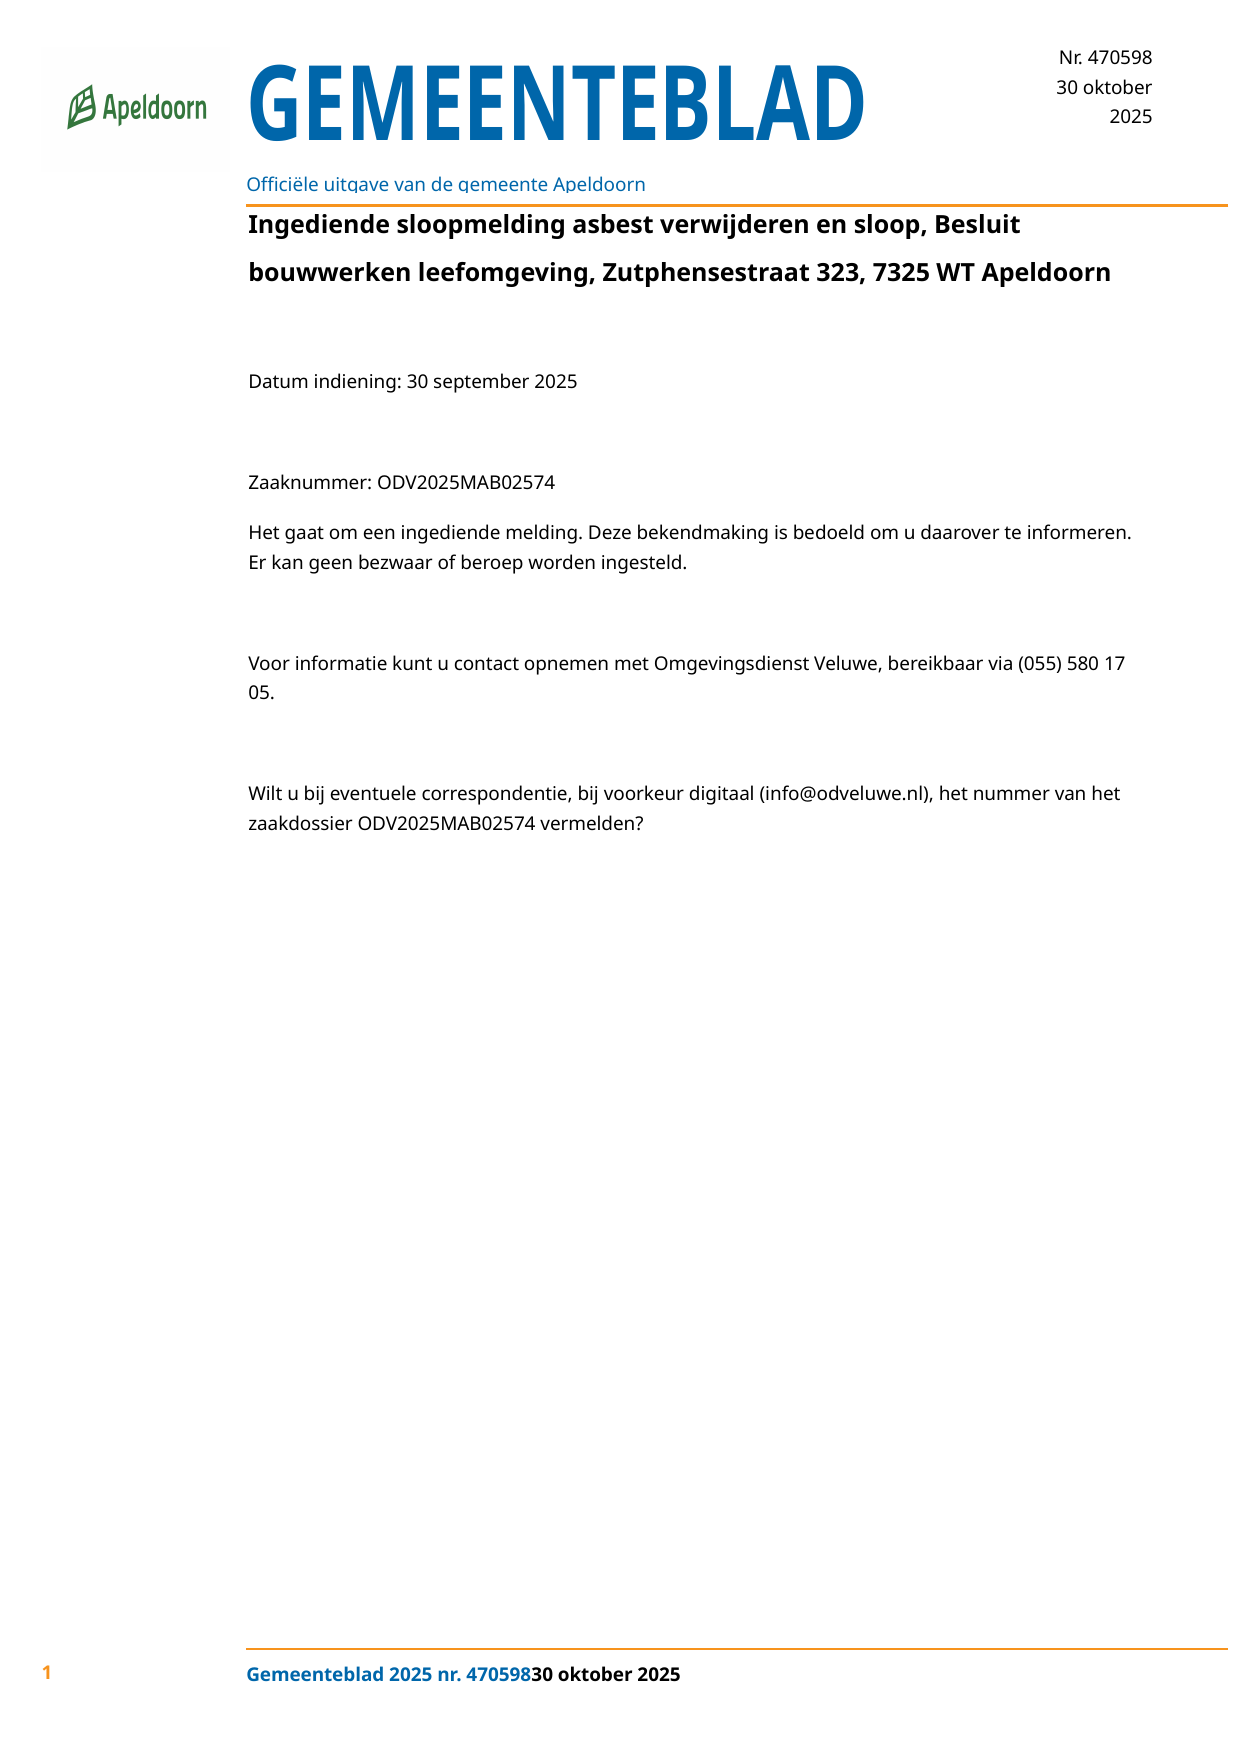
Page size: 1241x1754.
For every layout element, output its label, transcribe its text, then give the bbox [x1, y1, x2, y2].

text Ingediende sloopmelding asbest verwijderen en sloop, Besluit bouwwerken leefomgeving, Zutphensestraat 323, 7325 WT Apeldoorn [248, 207, 1152, 288]
text Voor informatie kunt u contact opnemen met Omgevingsdienst Veluwe, bereikbaar via (055) 580 17 05. [248, 650, 1152, 705]
picture [41, 47, 231, 172]
text Zaaknummer: ODV2025MAB02574 [248, 469, 1152, 495]
text Wilt u bij eventuele correspondentie, bij voorkeur digitaal (info@odveluwe.nl), het nummer van het zaakdossier ODV2025MAB02574 vermelden? [248, 780, 1152, 836]
text Het gaat om een ingediende melding. Deze bekendmaking is bedoeld om u daarover te informeren. Er kan geen bezwaar of beroep worden ingesteld. [248, 519, 1152, 575]
text Datum indiening: 30 september 2025 [248, 368, 1152, 394]
